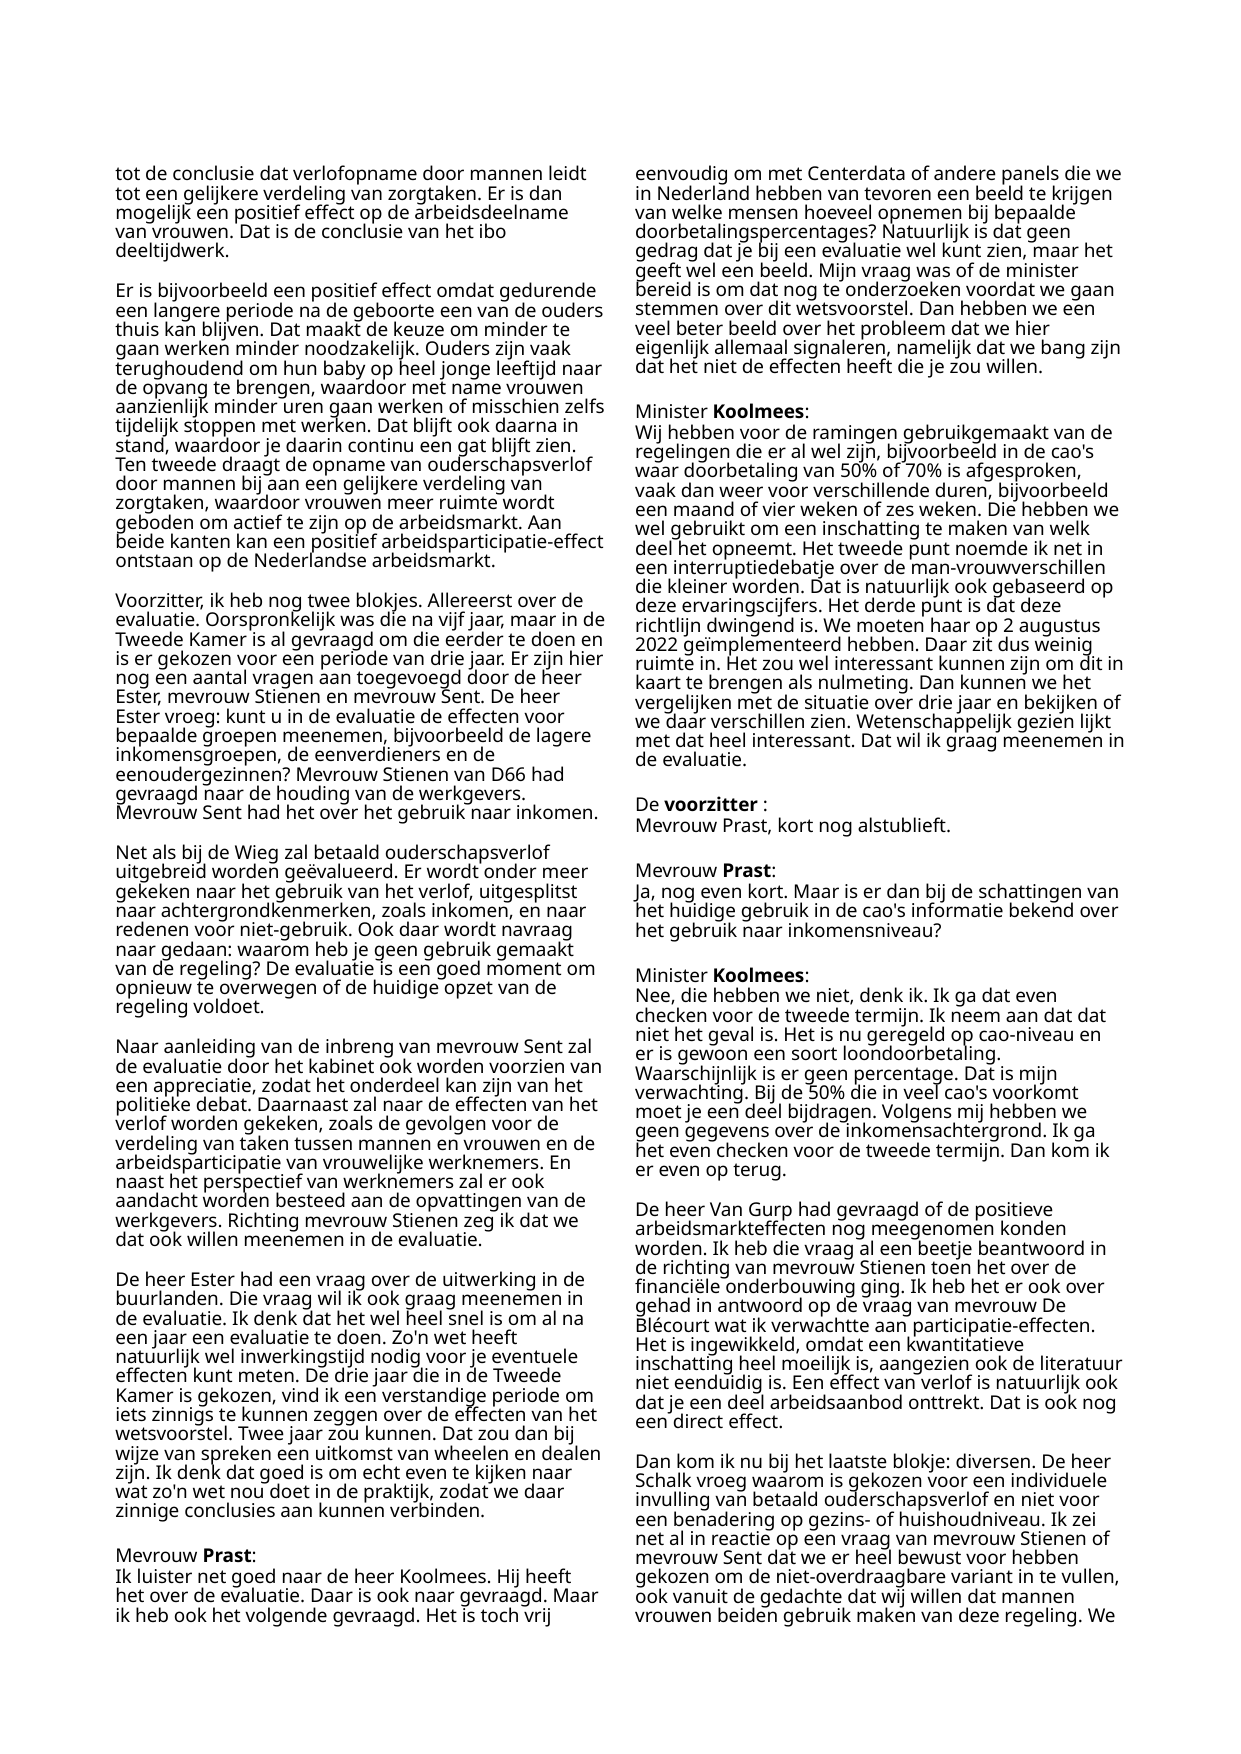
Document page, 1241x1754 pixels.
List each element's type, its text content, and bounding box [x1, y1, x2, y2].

text Minister Koolmees: [635, 398, 1125, 424]
text De voorzitter : [635, 792, 1125, 817]
text Er is bijvoorbeeld een positief effect omdat gedurende een langere periode na de geboorte een van de ouders thuis kan blijven. Dat maakt de keuze om minder te gaan werken minder noodzakelijk. Ouders zijn vaak terughoudend om hun baby op heel jonge leeftijd naar de opvang te brengen, waardoor met name vrouwen aanzienlijk minder uren gaan werken of misschien zelfs tijdelijk stoppen met werken. Dat blijft ook daarna in stand, waardoor je daarin continu een gat blijft zien. Ten tweede draagt de opname van ouderschapsverlof door mannen bij aan een gelijkere verdeling van zorgtaken, waardoor vrouwen meer ruimte wordt geboden om actief te zijn op de arbeidsmarkt. Aan beide kanten kan een positief arbeidsparticipatie-effect ontstaan op de Nederlandse arbeidsmarkt. [115, 282, 605, 571]
text Ja, nog even kort. Maar is er dan bij de schattingen van het huidige gebruik in de cao's informatie bekend over het gebruik naar inkomensniveau? [635, 883, 1125, 941]
text De heer Ester had een vraag over de uitwerking in de buurlanden. Die vraag wil ik ook graag meenemen in de evaluatie. Ik denk dat het wel heel snel is om al na een jaar een evaluatie te doen. Zo'n wet heeft natuurlijk wel inwerkingstijd nodig voor je eventuele effecten kunt meten. De drie jaar die in de Tweede Kamer is gekozen, vind ik een verstandige periode om iets zinnigs te kunnen zeggen over de effecten van het wetsvoorstel. Twee jaar zou kunnen. Dat zou dan bij wijze van spreken een uitkomst van wheelen en dealen zijn. Ik denk dat goed is om echt even te kijken naar wat zo'n wet nou doet in de praktijk, zodat we daar zinnige conclusies aan kunnen verbinden. [115, 1271, 605, 1522]
text Voorzitter, ik heb nog twee blokjes. Allereerst over de evaluatie. Oorspronkelijk was die na vijf jaar, maar in de Tweede Kamer is al gevraagd om die eerder te doen en is er gekozen voor een periode van drie jaar. Er zijn hier nog een aantal vragen aan toegevoegd door de heer Ester, mevrouw Stienen en mevrouw Sent. De heer Ester vroeg: kunt u in de evaluatie de effecten voor bepaalde groepen meenemen, bijvoorbeeld de lagere inkomensgroepen, de eenverdieners en de eenoudergezinnen? Mevrouw Stienen van D66 had gevraagd naar de houding van de werkgevers. Mevrouw Sent had het over het gebruik naar inkomen. [115, 592, 605, 823]
text Wij hebben voor de ramingen gebruikgemaakt van de regelingen die er al wel zijn, bijvoorbeeld in de cao's waar doorbetaling van 50% of 70% is afgesproken, vaak dan weer voor verschillende duren, bijvoorbeeld een maand of vier weken of zes weken. Die hebben we wel gebruikt om een inschatting te maken van welk deel het opneemt. Het tweede punt noemde ik net in een interruptiedebatje over de man-vrouwverschillen die kleiner worden. Dat is natuurlijk ook gebaseerd op deze ervaringscijfers. Het derde punt is dat deze richtlijn dwingend is. We moeten haar op 2 augustus 2022 geïmplementeerd hebben. Daar zit dus weinig ruimte in. Het zou wel interessant kunnen zijn om dit in kaart te brengen als nulmeting. Dan kunnen we het vergelijken met de situatie over drie jaar en bekijken of we daar verschillen zien. Wetenschappelijk gezien lijkt met dat heel interessant. Dat wil ik graag meenemen in de evaluatie. [635, 424, 1125, 771]
text Ik luister net goed naar de heer Koolmees. Hij heeft het over de evaluatie. Daar is ook naar gevraagd. Maar ik heb ook het volgende gevraagd. Het is toch vrij [115, 1568, 605, 1626]
text Dan kom ik nu bij het laatste blokje: diversen. De heer Schalk vroeg waarom is gekozen voor een individuele invulling van betaald ouderschapsverlof en niet voor een benadering op gezins- of huishoudniveau. Ik zei net al in reactie op een vraag van mevrouw Stienen of mevrouw Sent dat we er heel bewust voor hebben gekozen om de niet-overdraagbare variant in te vullen, ook vanuit de gedachte dat wij willen dat mannen vrouwen beiden gebruik maken van deze regeling. We [635, 1453, 1125, 1626]
text Net als bij de Wieg zal betaald ouderschapsverlof uitgebreid worden geëvalueerd. Er wordt onder meer gekeken naar het gebruik van het verlof, uitgesplitst naar achtergrondkenmerken, zoals inkomen, en naar redenen voor niet-gebruik. Ook daar wordt navraag naar gedaan: waarom heb je geen gebruik gemaakt van de regeling? De evaluatie is een goed moment om opnieuw te overwegen of de huidige opzet van de regeling voldoet. [115, 844, 605, 1018]
text De heer Van Gurp had gevraagd of de positieve arbeidsmarkteffecten nog meegenomen konden worden. Ik heb die vraag al een beetje beantwoord in de richting van mevrouw Stienen toen het over de financiële onderbouwing ging. Ik heb het er ook over gehad in antwoord op de vraag van mevrouw De Blécourt wat ik verwachtte aan participatie-effecten. Het is ingewikkeld, omdat een kwantitatieve inschatting heel moeilijk is, aangezien ook de literatuur niet eenduidig is. Een effect van verlof is natuurlijk ook dat je een deel arbeidsaanbod onttrekt. Dat is ook nog een direct effect. [635, 1201, 1125, 1432]
text Mevrouw Prast: [635, 857, 1125, 883]
text Naar aanleiding van de inbreng van mevrouw Sent zal de evaluatie door het kabinet ook worden voorzien van een appreciatie, zodat het onderdeel kan zijn van het politieke debat. Daarnaast zal naar de effecten van het verlof worden gekeken, zoals de gevolgen voor de verdeling van taken tussen mannen en vrouwen en de arbeidsparticipatie van vrouwelijke werknemers. En naast het perspectief van werknemers zal er ook aandacht worden besteed aan de opvattingen van de werkgevers. Richting mevrouw Stienen zeg ik dat we dat ook willen meenemen in de evaluatie. [115, 1038, 605, 1250]
text Nee, die hebben we niet, denk ik. Ik ga dat even checken voor de tweede termijn. Ik neem aan dat dat niet het geval is. Het is nu geregeld op cao-niveau en er is gewoon een soort loondoorbetaling. Waarschijnlijk is er geen percentage. Dat is mijn verwachting. Bij de 50% die in veel cao's voorkomt moet je een deel bijdragen. Volgens mij hebben we geen gegevens over de inkomensachtergrond. Ik ga het even checken voor de tweede termijn. Dan kom ik er even op terug. [635, 987, 1125, 1180]
text Mevrouw Prast: [115, 1542, 605, 1568]
text Minister Koolmees: [635, 962, 1125, 987]
text eenvoudig om met Centerdata of andere panels die we in Nederland hebben van tevoren een beeld te krijgen van welke mensen hoeveel opnemen bij bepaalde doorbetalingspercentages? Natuurlijk is dat geen gedrag dat je bij een evaluatie wel kunt zien, maar het geeft wel een beeld. Mijn vraag was of de minister bereid is om dat nog te onderzoeken voordat we gaan stemmen over dit wetsvoorstel. Dan hebben we een veel beter beeld over het probleem dat we hier eigenlijk allemaal signaleren, namelijk dat we bang zijn dat het niet de effecten heeft die je zou willen. [635, 165, 1125, 377]
text tot de conclusie dat verlofopname door mannen leidt tot een gelijkere verdeling van zorgtaken. Er is dan mogelijk een positief effect op de arbeidsdeelname van vrouwen. Dat is de conclusie van het ibo deeltijdwerk. [115, 165, 605, 262]
text Mevrouw Prast, kort nog alstublieft. [635, 817, 1125, 837]
